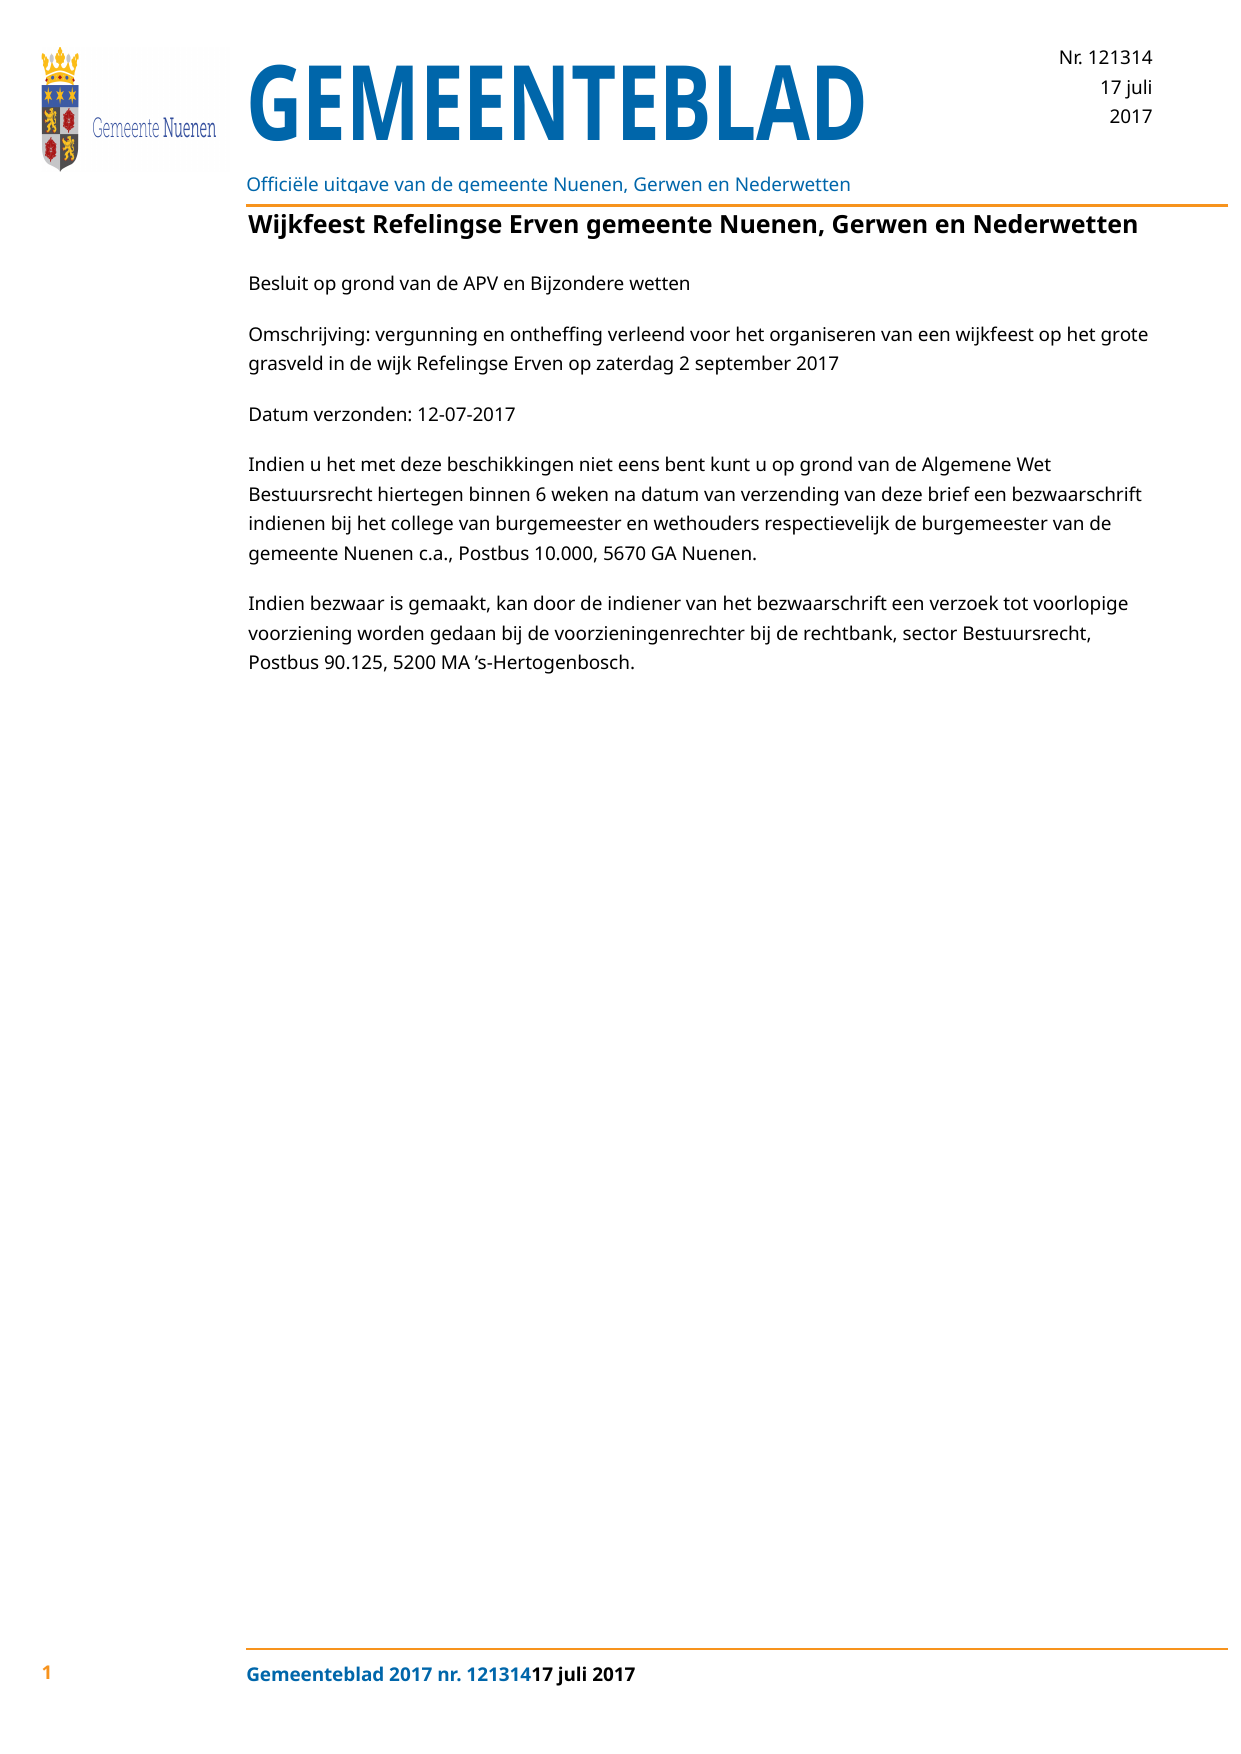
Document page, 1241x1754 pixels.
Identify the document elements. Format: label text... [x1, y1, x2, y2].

text Datum verzonden: 12-07-2017 [248, 401, 1152, 426]
text Indien bezwaar is gemaakt, kan door de indiener van het bezwaarschrift een verzoek tot voorlopige voorziening worden gedaan bij de voorzieningenrechter bij de rechtbank, sector Bestuursrecht, Postbus 90.125, 5200 MA ’s-Hertogenbosch. [248, 590, 1152, 675]
text Wijkfeest Refelingse Erven gemeente Nuenen, Gerwen en Nederwetten [248, 207, 1152, 241]
text Besluit op grond van de APV en Bijzondere wetten [248, 270, 1152, 296]
text Omschrijving: vergunning en ontheffing verleend voor het organiseren van een wijkfeest op het grote grasveld in de wijk Refelingse Erven op zaterdag 2 september 2017 [248, 321, 1152, 376]
picture [41, 47, 231, 172]
text Indien u het met deze beschikkingen niet eens bent kunt u op grond van de Algemene Wet Bestuursrecht hiertegen binnen 6 weken na datum van verzending van deze brief een bezwaarschrift indienen bij het college van burgemeester en wethouders respectievelijk de burgemeester van de gemeente Nuenen c.a., Postbus 10.000, 5670 GA Nuenen. [248, 451, 1152, 566]
